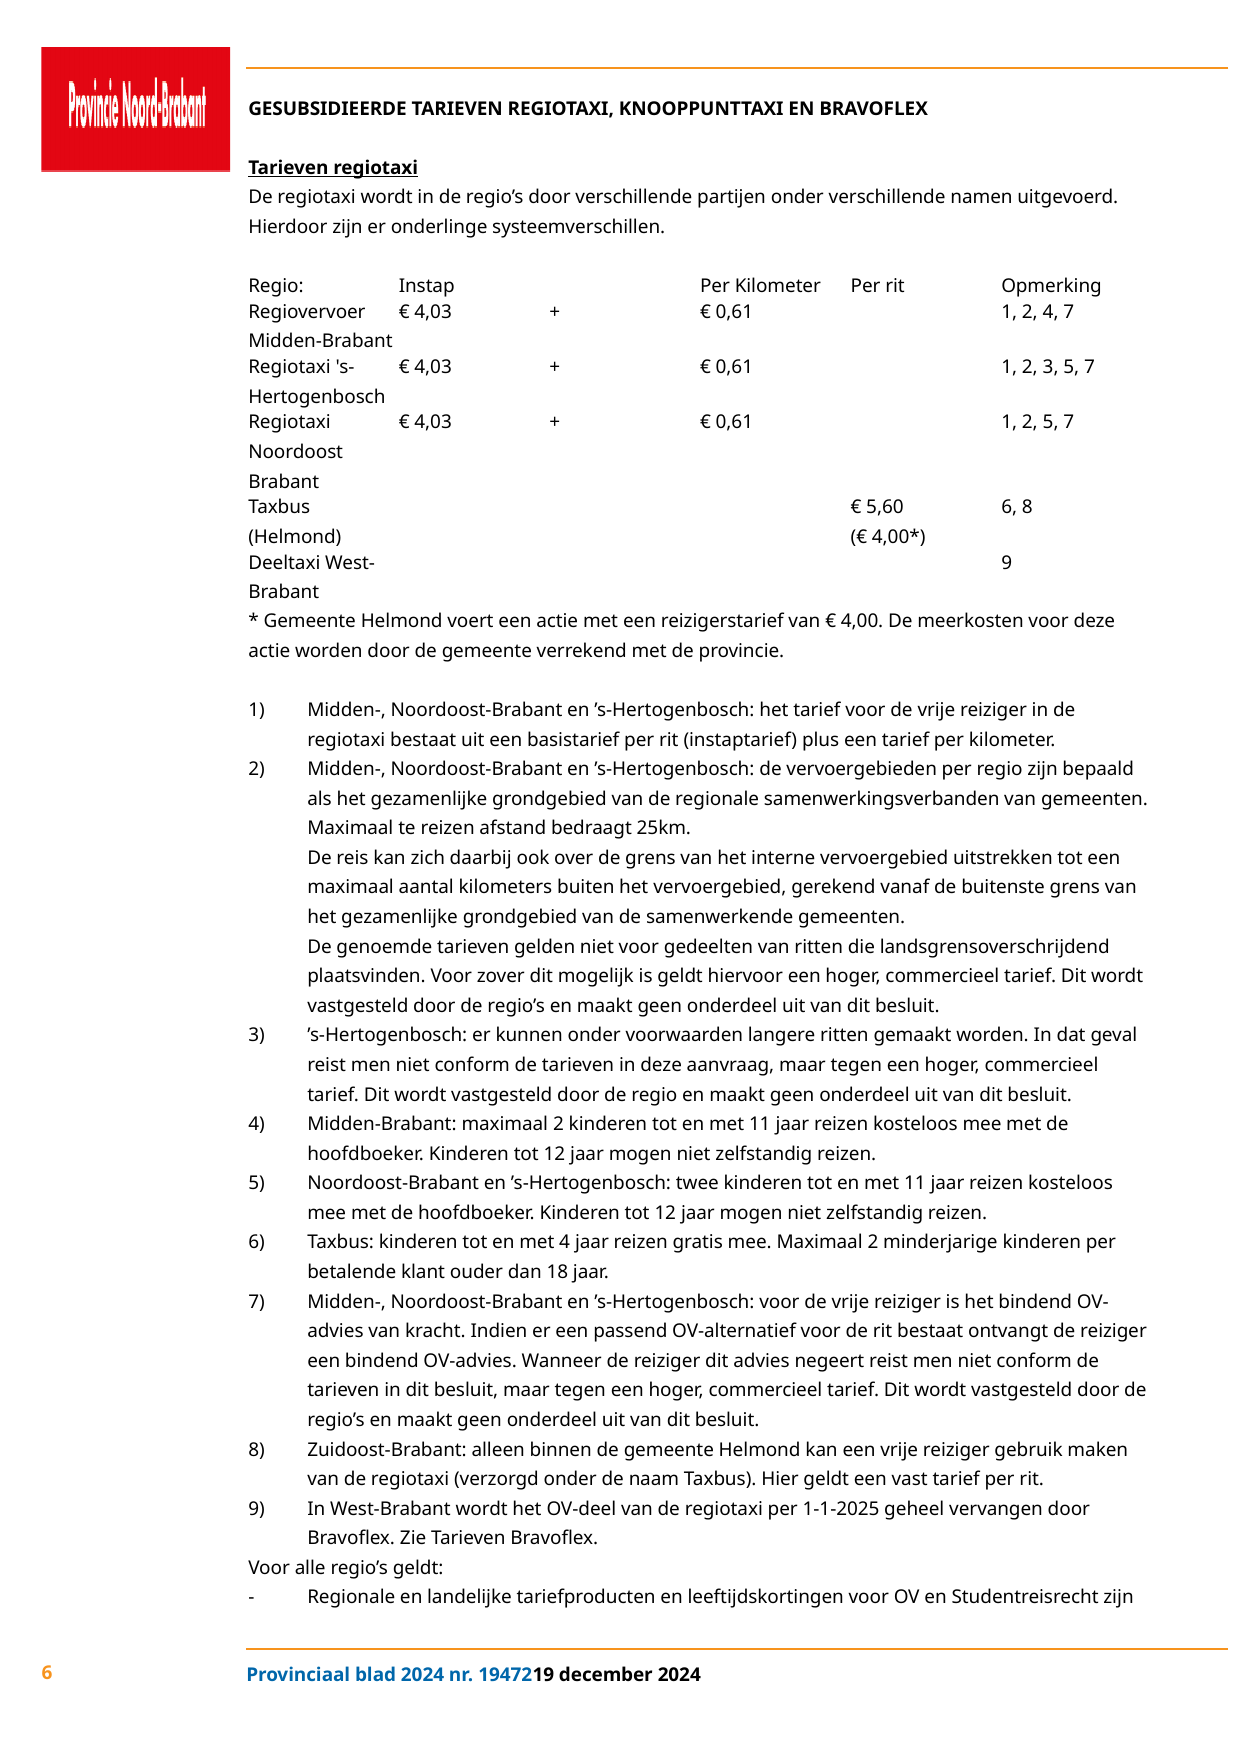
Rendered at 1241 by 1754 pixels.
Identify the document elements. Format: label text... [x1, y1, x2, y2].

table_cell € 0,61 [700, 298, 850, 353]
table_header Regio: [248, 273, 398, 298]
table_cell 9 [1001, 549, 1152, 604]
table_cell [850, 549, 1001, 604]
list Midden-, Noordoost-Brabant en ’s-Hertogenbosch: voor de vrije reiziger is het bindend OV-advies van kracht. Indien er een passend OV-alternatief voor de rit bestaat ontvangt de reiziger een bindend OV-advies. Wanneer de reiziger dit advies negeert reist men niet conform de tarieven in dit besluit, maar tegen een hoger, commercieel tarief. Dit wordt vastgesteld door de regio’s en maakt geen onderdeel uit van dit besluit. [248, 1288, 1152, 1432]
table_cell [850, 354, 1001, 409]
text Voor alle regio’s geldt: [248, 1554, 1152, 1580]
table_cell € 0,61 [700, 409, 850, 494]
text * Gemeente Helmond voert een actie met een reizigerstarief van € 4,00. De meerkosten voor deze actie worden door de gemeente verrekend met de provincie. [248, 607, 1152, 663]
table_cell € 4,03 [399, 298, 549, 353]
table_header Per Kilometer [700, 273, 850, 298]
table_cell + [549, 409, 700, 494]
text Tarieven regiotaxi [248, 154, 1152, 180]
table_cell [850, 298, 1001, 353]
list ’s-Hertogenbosch: er kunnen onder voorwaarden langere ritten gemaakt worden. In dat geval reist men niet conform de tarieven in deze aanvraag, maar tegen een hoger, commercieel tarief. Dit wordt vastgesteld door de regio en maakt geen onderdeel uit van dit besluit. [248, 1022, 1152, 1107]
table_cell Deeltaxi West-Brabant [248, 549, 398, 604]
list De reis kan zich daarbij ook over de grens van het interne vervoergebied uitstrekken tot een maximaal aantal kilometers buiten het vervoergebied, gerekend vanaf de buitenste grens van het gezamenlijke grondgebied van de samenwerkende gemeenten. [248, 844, 1152, 929]
table_cell [700, 494, 850, 549]
table_cell 1, 2, 5, 7 [1001, 409, 1152, 494]
table_cell € 4,03 [399, 409, 549, 494]
table_cell Regiotaxi 's-Hertogenbosch [248, 354, 398, 409]
table_cell 1, 2, 4, 7 [1001, 298, 1152, 353]
table_cell [700, 549, 850, 604]
list Noordoost-Brabant en ’s-Hertogenbosch: twee kinderen tot en met 11 jaar reizen kosteloos mee met de hoofdboeker. Kinderen tot 12 jaar mogen niet zelfstandig reizen. [248, 1169, 1152, 1225]
table_cell Regiovervoer Midden-Brabant [248, 298, 398, 353]
table_cell + [549, 298, 700, 353]
table_cell [549, 494, 700, 549]
list Midden-Brabant: maximaal 2 kinderen tot en met 11 jaar reizen kosteloos mee met de hoofdboeker. Kinderen tot 12 jaar mogen niet zelfstandig reizen. [248, 1110, 1152, 1166]
table_cell 6, 8 [1001, 494, 1152, 549]
list Taxbus: kinderen tot en met 4 jaar reizen gratis mee. Maximaal 2 minderjarige kinderen per betalende klant ouder dan 18 jaar. [248, 1229, 1152, 1284]
list Midden-, Noordoost-Brabant en ’s-Hertogenbosch: de vervoergebieden per regio zijn bepaald als het gezamenlijke grondgebied van de regionale samenwerkingsverbanden van gemeenten. Maximaal te reizen afstand bedraagt 25km. [248, 755, 1152, 840]
table_header Per rit [850, 273, 1001, 298]
table_cell Taxbus (Helmond) [248, 494, 398, 549]
list In West-Brabant wordt het OV-deel van de regiotaxi per 1-1-2025 geheel vervangen door Bravoflex. Zie Tarieven Bravoflex. [248, 1495, 1152, 1550]
table_cell [399, 494, 549, 549]
list De genoemde tarieven gelden niet voor gedeelten van ritten die landsgrensoverschrijdend plaatsvinden. Voor zover dit mogelijk is geldt hiervoor een hoger, commercieel tarief. Dit wordt vastgesteld door de regio’s en maakt geen onderdeel uit van dit besluit. [248, 933, 1152, 1018]
table_cell [850, 409, 1001, 494]
table_cell € 5,60 (€ 4,00*) [850, 494, 1001, 549]
text GESUBSIDIEERDE TARIEVEN REGIOTAXI, KNOOPPUNTTAXI EN BRAVOFLEX [248, 95, 1152, 121]
table_cell € 0,61 [700, 354, 850, 409]
table_cell [399, 549, 549, 604]
text De regiotaxi wordt in de regio’s door verschillende partijen onder verschillende namen uitgevoerd. Hierdoor zijn er onderlinge systeemverschillen. [248, 183, 1152, 239]
table_cell € 4,03 [399, 354, 549, 409]
table_cell [549, 549, 700, 604]
table_header Instap [399, 273, 549, 298]
list Regionale en landelijke tariefproducten en leeftijdskortingen voor OV en Studentreisrecht zijn [248, 1584, 1152, 1609]
table_cell Regiotaxi Noordoost Brabant [248, 409, 398, 494]
list Midden-, Noordoost-Brabant en ’s-Hertogenbosch: het tarief voor de vrije reiziger in de regiotaxi bestaat uit een basistarief per rit (instaptarief) plus een tarief per kilometer. [248, 696, 1152, 752]
table_header [549, 273, 700, 298]
table_header Opmerking [1001, 273, 1152, 298]
table_cell + [549, 354, 700, 409]
picture [41, 47, 231, 172]
list Zuidoost-Brabant: alleen binnen de gemeente Helmond kan een vrije reiziger gebruik maken van de regiotaxi (verzorgd onder de naam Taxbus). Hier geldt een vast tarief per rit. [248, 1436, 1152, 1491]
table_cell 1, 2, 3, 5, 7 [1001, 354, 1152, 409]
